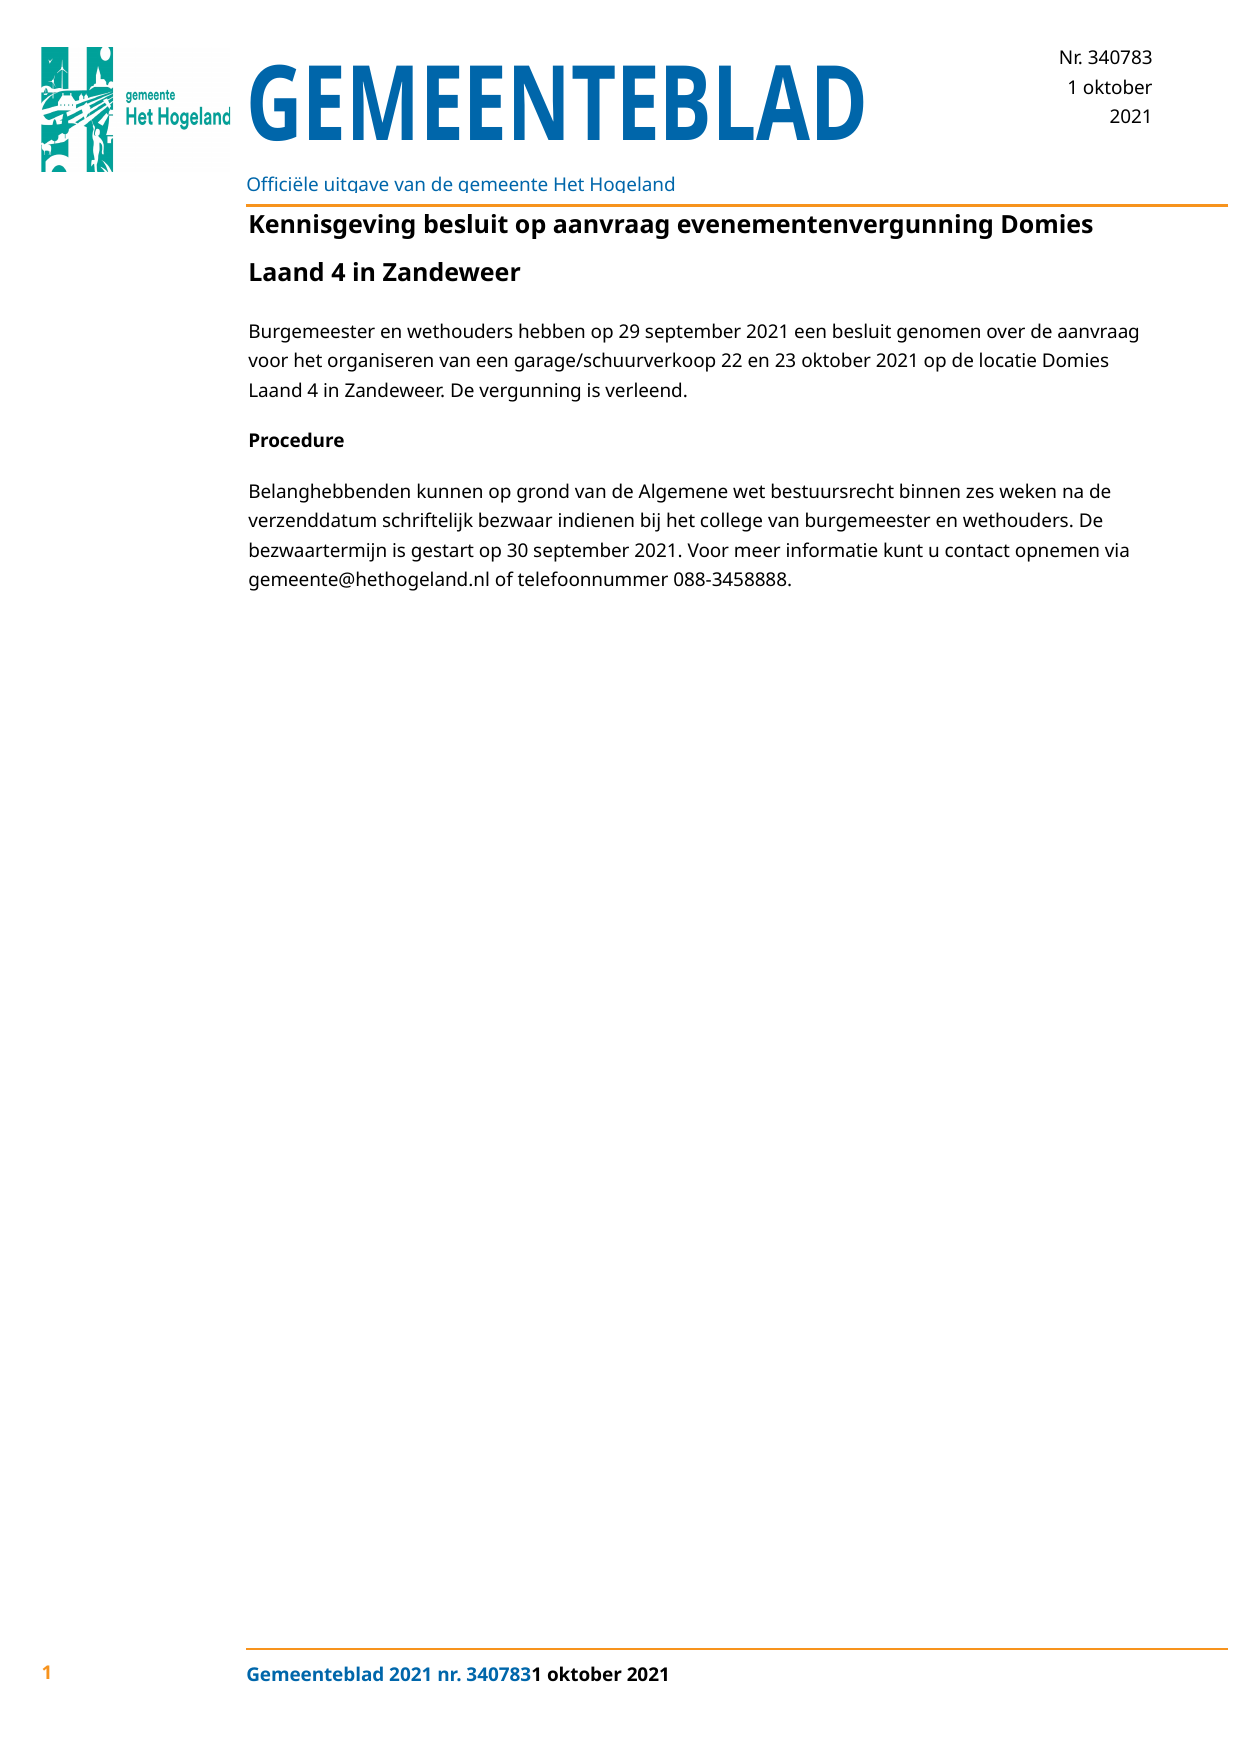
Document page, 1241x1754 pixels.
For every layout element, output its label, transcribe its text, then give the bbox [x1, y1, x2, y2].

text Belanghebbenden kunnen op grond van de Algemene wet bestuursrecht binnen zes weken na de verzenddatum schriftelijk bezwaar indienen bij het college van burgemeester en wethouders. De bezwaartermijn is gestart op 30 september 2021. Voor meer informatie kunt u contact opnemen via gemeente@hethogeland.nl of telefoonnummer 088-3458888. [248, 478, 1152, 592]
text Kennisgeving besluit op aanvraag evenementenvergunning Domies Laand 4 in Zandeweer [248, 207, 1152, 288]
picture [41, 47, 231, 172]
text Burgemeester en wethouders hebben op 29 september 2021 een besluit genomen over de aanvraag voor het organiseren van een garage/schuurverkoop 22 en 23 oktober 2021 op de locatie Domies Laand 4 in Zandeweer. De vergunning is verleend. [248, 318, 1152, 403]
text Procedure [248, 427, 1152, 453]
